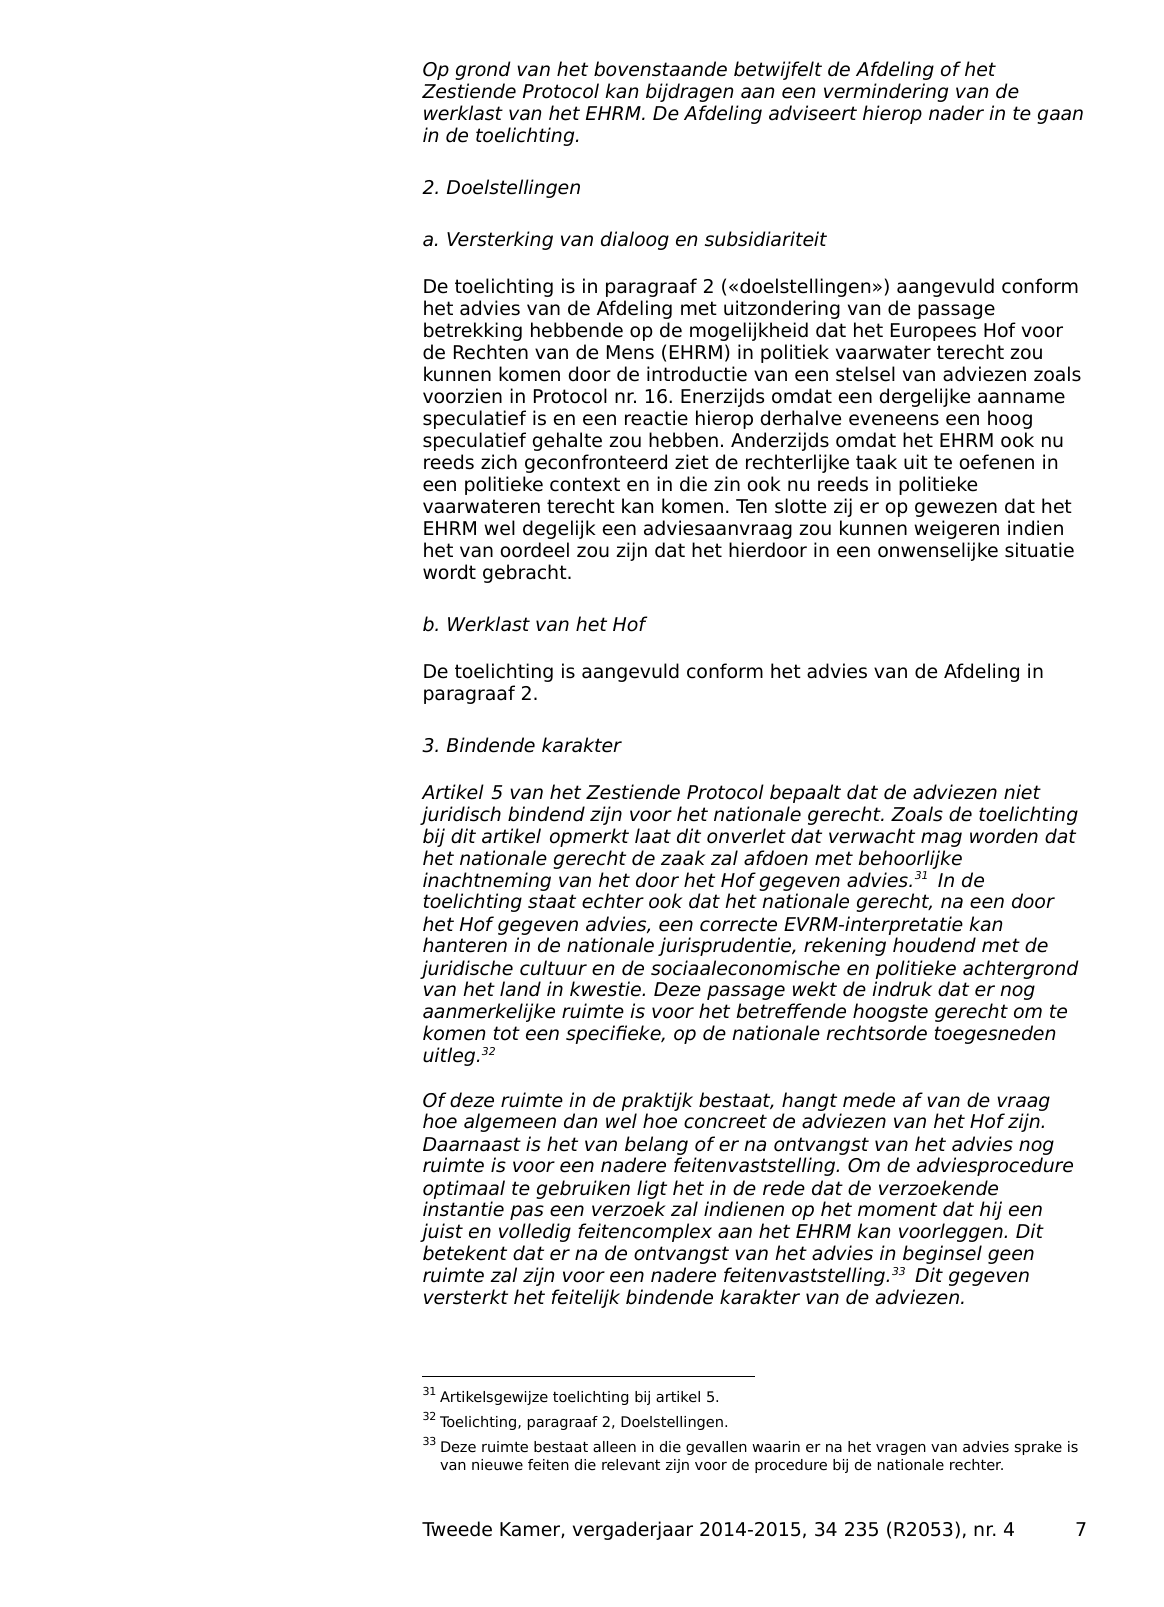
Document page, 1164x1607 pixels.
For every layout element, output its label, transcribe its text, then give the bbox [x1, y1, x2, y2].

text Artikel 5 van het Zestiende Protocol bepaalt dat de adviezen niet juridisch bindend zijn voor het nationale gerecht. Zoals de toelichting bij dit artikel opmerkt laat dit onverlet dat verwacht mag worden dat het nationale gerecht de zaak zal afdoen met behoorlijke inachtneming van het door het Hof gegeven advies. In de toelichting staat echter ook dat het nationale gerecht, na een door het Hof gegeven advies, een correcte EVRM-interpretatie kan hanteren in de nationale jurisprudentie, rekening houdend met de juridische cultuur en de sociaaleconomische en politieke achtergrond van het land in kwestie. Deze passage wekt de indruk dat er nog aanmerkelijke ruimte is voor het betreffende hoogste gerecht om te komen tot een specifieke, op de nationale rechtsorde toegesneden uitleg. [422, 782, 1087, 1067]
text Deze ruimte bestaat alleen in die gevallen waarin er na het vragen van advies sprake is van nieuwe feiten die relevant zijn voor de procedure bij de nationale rechter. [422, 1435, 1087, 1474]
text De toelichting is aangevuld conform het advies van de Afdeling in paragraaf 2. [422, 661, 1087, 704]
text Artikelsgewijze toelichting bij artikel 5. [422, 1385, 1087, 1407]
subtitle a. Versterking van dialoog en subsidiariteit [422, 229, 1087, 251]
text De toelichting is in paragraaf 2 («doelstellingen») aangevuld conform het advies van de Afdeling met uitzondering van de passage betrekking hebbende op de mogelijkheid dat het Europees Hof voor de Rechten van de Mens (EHRM) in politiek vaarwater terecht zou kunnen komen door de introductie van een stelsel van adviezen zoals voorzien in Protocol nr. 16. Enerzijds omdat een dergelijke aanname speculatief is en een reactie hierop derhalve eveneens een hoog speculatief gehalte zou hebben. Anderzijds omdat het EHRM ook nu reeds zich geconfronteerd ziet de rechterlijke taak uit te oefenen in een politieke context en in die zin ook nu reeds in politieke vaarwateren terecht kan komen. Ten slotte zij er op gewezen dat het EHRM wel degelijk een adviesaanvraag zou kunnen weigeren indien het van oordeel zou zijn dat het hierdoor in een onwenselijke situatie wordt gebracht. [422, 276, 1087, 584]
text Of deze ruimte in de praktijk bestaat, hangt mede af van de vraag hoe algemeen dan wel hoe concreet de adviezen van het Hof zijn. Daarnaast is het van belang of er na ontvangst van het advies nog ruimte is voor een nadere feitenvaststelling. Om de adviesprocedure optimaal te gebruiken ligt het in de rede dat de verzoekende instantie pas een verzoek zal indienen op het moment dat hij een juist en volledig feitencomplex aan het EHRM kan voorleggen. Dit betekent dat er na de ontvangst van het advies in beginsel geen ruimte zal zijn voor een nadere feitenvaststelling. Dit gegeven versterkt het feitelijk bindende karakter van de adviezen. [422, 1089, 1087, 1309]
subtitle 3. Bindende karakter [422, 734, 1087, 757]
text Op grond van het bovenstaande betwijfelt de Afdeling of het Zestiende Protocol kan bijdragen aan een vermindering van de werklast van het EHRM. De Afdeling adviseert hierop nader in te gaan in de toelichting. [422, 59, 1087, 147]
text Toelichting, paragraaf 2, Doelstellingen. [422, 1410, 1087, 1432]
subtitle 2. Doelstellingen [422, 177, 1087, 199]
subtitle b. Werklast van het Hof [422, 614, 1087, 636]
